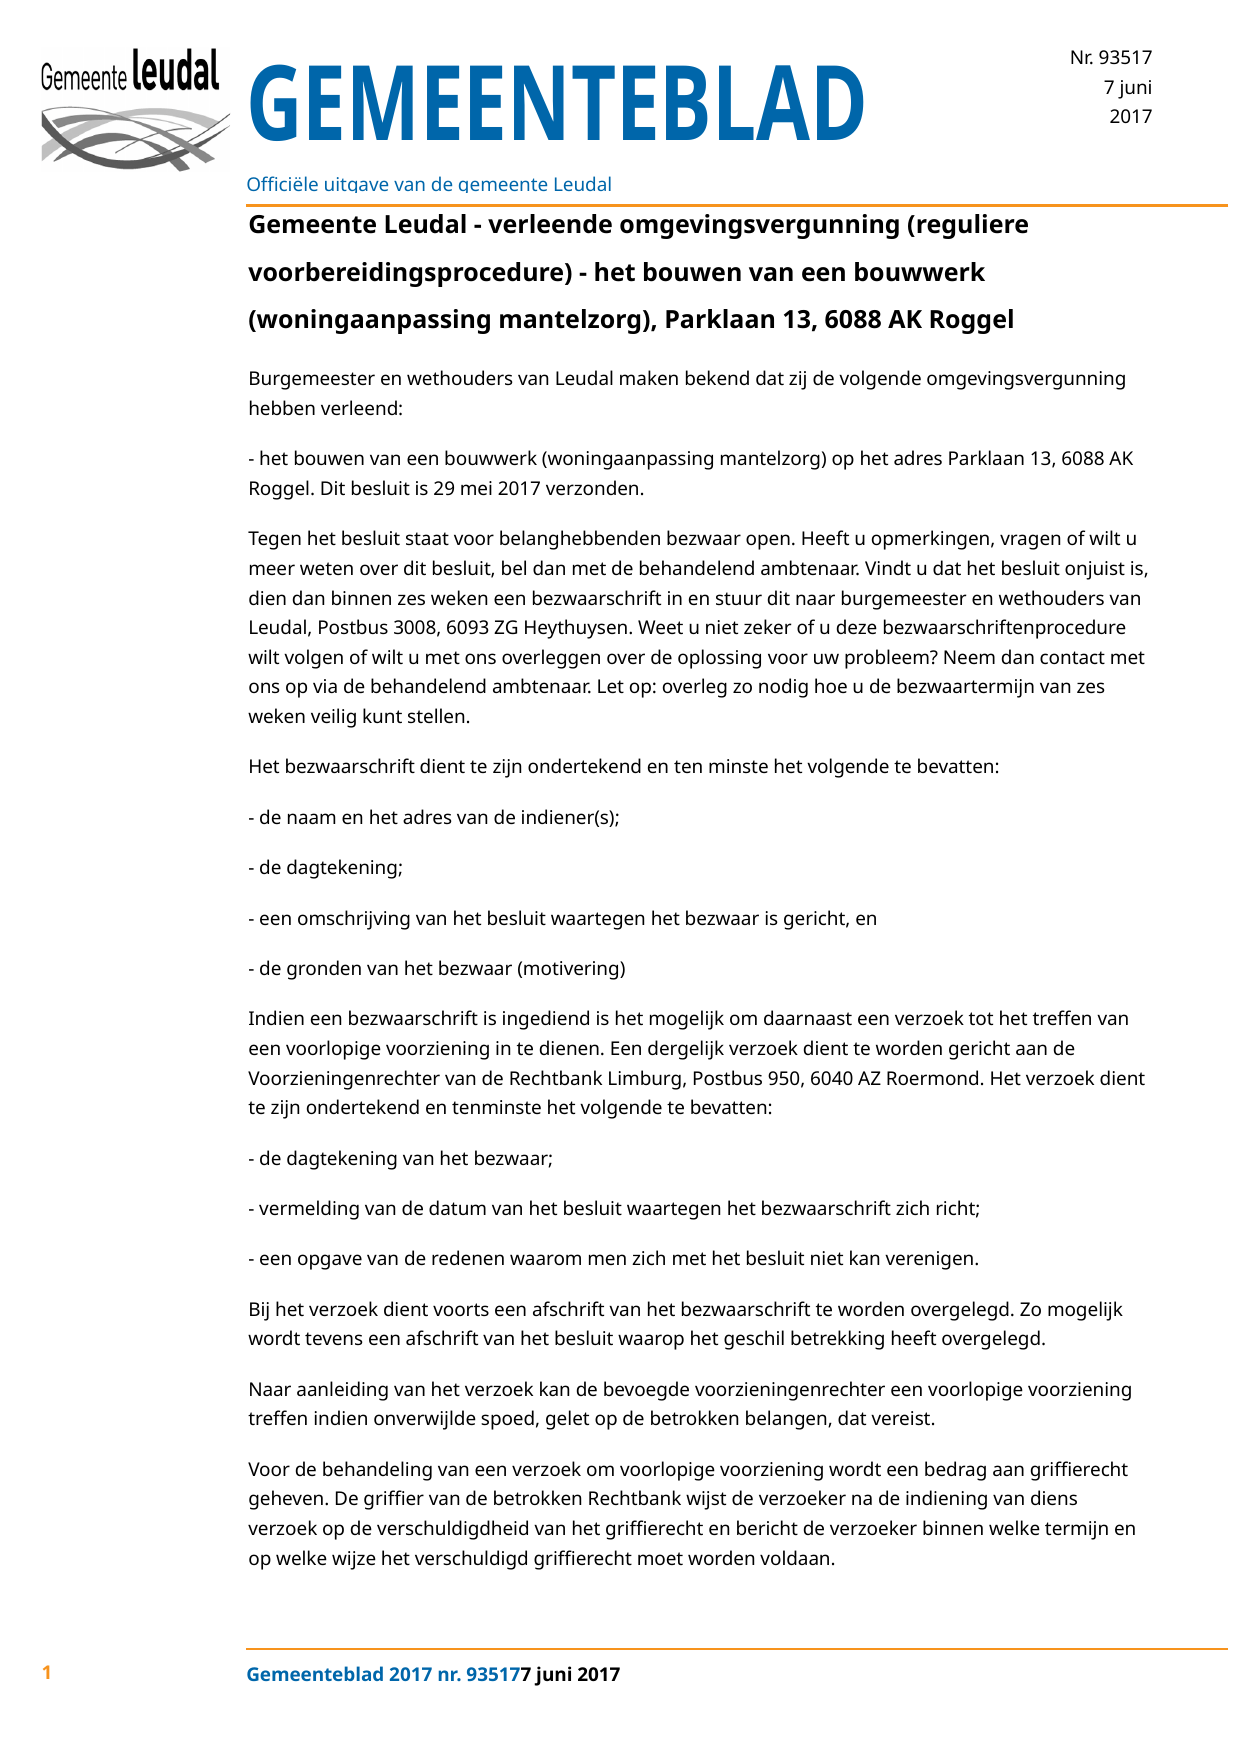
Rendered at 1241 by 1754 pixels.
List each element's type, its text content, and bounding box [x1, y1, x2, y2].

text - de dagtekening; [248, 854, 1152, 880]
picture [41, 47, 231, 172]
text - het bouwen van een bouwwerk (woningaanpassing mantelzorg) op het adres Parklaan 13, 6088 AK Roggel. Dit besluit is 29 mei 2017 verzonden. [248, 446, 1152, 501]
text Naar aanleiding van het verzoek kan de bevoegde voorzieningenrechter een voorlopige voorziening treffen indien onverwijlde spoed, gelet op de betrokken belangen, dat vereist. [248, 1376, 1152, 1431]
text - vermelding van de datum van het besluit waartegen het bezwaarschrift zich richt; [248, 1195, 1152, 1221]
text Gemeente Leudal - verleende omgevingsvergunning (reguliere voorbereidingsprocedure) - het bouwen van een bouwwerk (woningaanpassing mantelzorg), Parklaan 13, 6088 AK Roggel [248, 207, 1152, 336]
text - een opgave van de redenen waarom men zich met het besluit niet kan verenigen. [248, 1246, 1152, 1271]
text Het bezwaarschrift dient te zijn ondertekend en ten minste het volgende te bevatten: [248, 753, 1152, 779]
text Tegen het besluit staat voor belanghebbenden bezwaar open. Heeft u opmerkingen, vragen of wilt u meer weten over dit besluit, bel dan met de behandelend ambtenaar. Vindt u dat het besluit onjuist is, dien dan binnen zes weken een bezwaarschrift in en stuur dit naar burgemeester en wethouders van Leudal, Postbus 3008, 6093 ZG Heythuysen. Weet u niet zeker of u deze bezwaarschriftenprocedure wilt volgen of wilt u met ons overleggen over de oplossing voor uw probleem? Neem dan contact met ons op via de behandelend ambtenaar. Let op: overleg zo nodig hoe u de bezwaartermijn van zes weken veilig kunt stellen. [248, 526, 1152, 729]
text Voor de behandeling van een verzoek om voorlopige voorziening wordt een bedrag aan griffierecht geheven. De griffier van de betrokken Rechtbank wijst de verzoeker na de indiening van diens verzoek op de verschuldigdheid van het griffierecht en bericht de verzoeker binnen welke termijn en op welke wijze het verschuldigd griffierecht moet worden voldaan. [248, 1456, 1152, 1570]
text - de naam en het adres van de indiener(s); [248, 804, 1152, 829]
text - de dagtekening van het bezwaar; [248, 1145, 1152, 1170]
text Indien een bezwaarschrift is ingediend is het mogelijk om daarnaast een verzoek tot het treffen van een voorlopige voorziening in te dienen. Een dergelijk verzoek dient te worden gericht aan de Voorzieningenrechter van de Rechtbank Limburg, Postbus 950, 6040 AZ Roermond. Het verzoek dient te zijn ondertekend en tenminste het volgende te bevatten: [248, 1006, 1152, 1120]
text - een omschrijving van het besluit waartegen het bezwaar is gericht, en [248, 905, 1152, 930]
text Burgemeester en wethouders van Leudal maken bekend dat zij de volgende omgevingsvergunning hebben verleend: [248, 366, 1152, 421]
text - de gronden van het bezwaar (motivering) [248, 955, 1152, 981]
text Bij het verzoek dient voorts een afschrift van het bezwaarschrift te worden overgelegd. Zo mogelijk wordt tevens een afschrift van het besluit waarop het geschil betrekking heeft overgelegd. [248, 1296, 1152, 1351]
